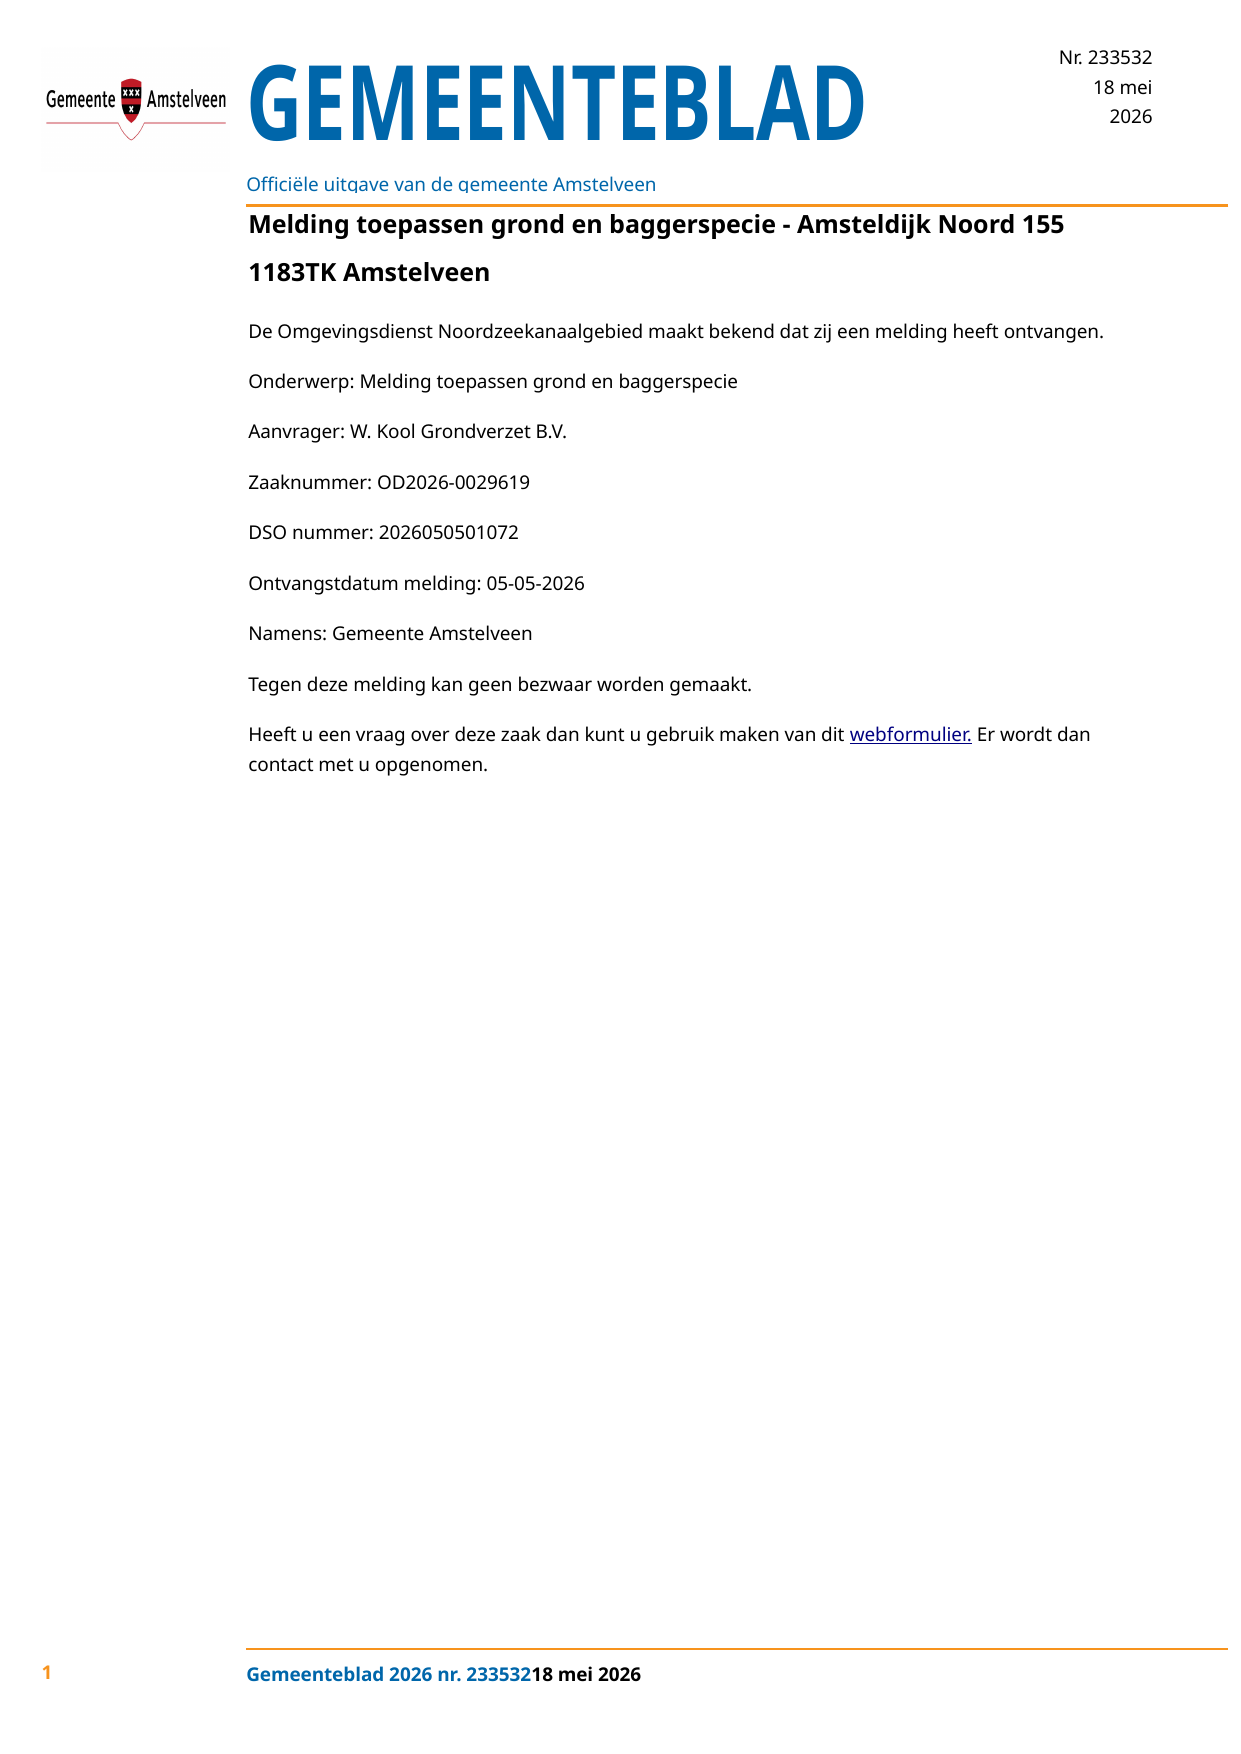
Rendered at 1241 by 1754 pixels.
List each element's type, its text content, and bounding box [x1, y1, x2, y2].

text Aanvrager: W. Kool Grondverzet B.V. [248, 419, 1152, 444]
picture [41, 47, 231, 172]
text Melding toepassen grond en baggerspecie - Amsteldijk Noord 155 1183TK Amstelveen [248, 207, 1152, 288]
text De Omgevingsdienst Noordzeekanaalgebied maakt bekend dat zij een melding heeft ontvangen. [248, 318, 1152, 344]
text Heeft u een vraag over deze zaak dan kunt u gebruik maken van dit webformulier. Er wordt dan contact met u opgenomen. [248, 721, 1152, 777]
text Zaaknummer: OD2026-0029619 [248, 469, 1152, 495]
text Onderwerp: Melding toepassen grond en baggerspecie [248, 368, 1152, 394]
text Ontvangstdatum melding: 05-05-2026 [248, 570, 1152, 596]
text Namens: Gemeente Amstelveen [248, 620, 1152, 646]
text DSO nummer: 2026050501072 [248, 519, 1152, 545]
text Tegen deze melding kan geen bezwaar worden gemaakt. [248, 671, 1152, 697]
